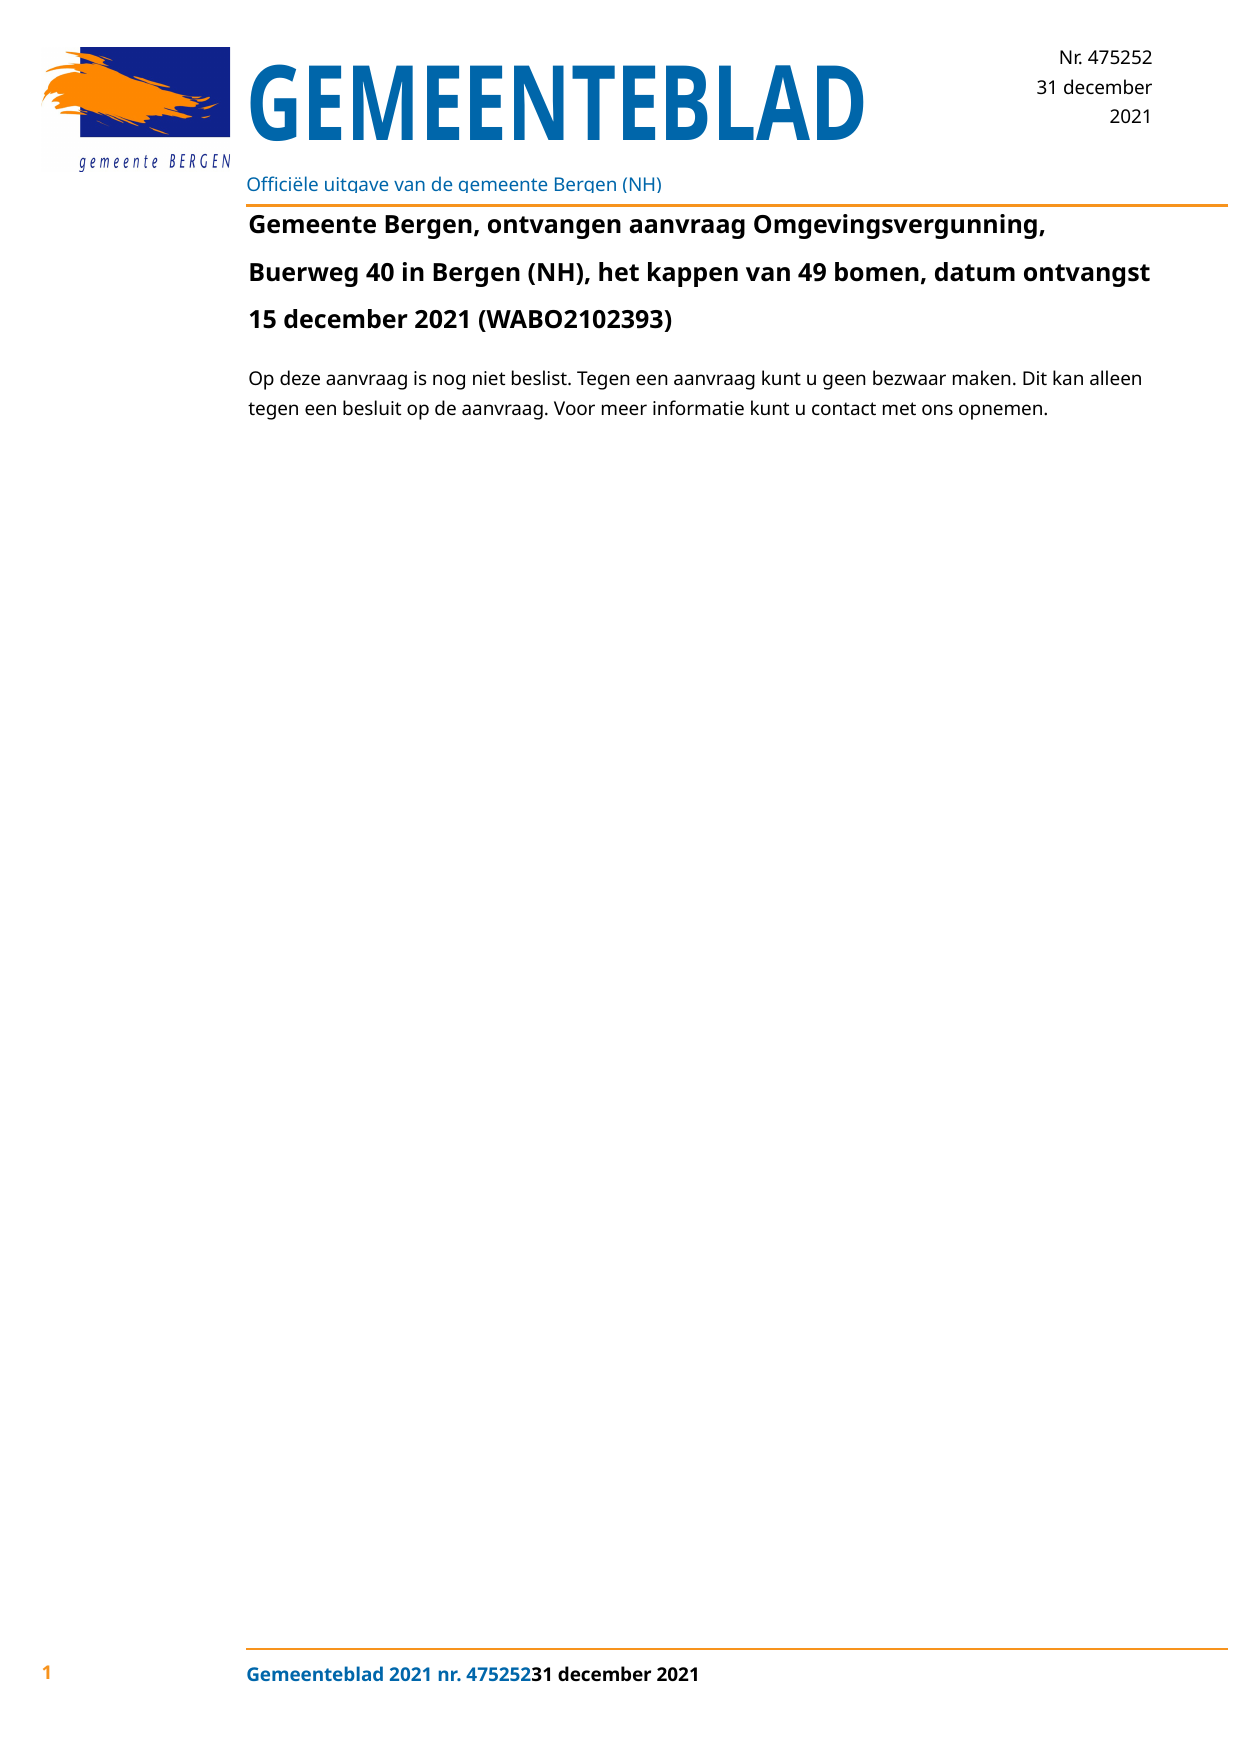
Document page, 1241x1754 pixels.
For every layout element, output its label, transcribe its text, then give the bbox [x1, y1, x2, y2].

text Op deze aanvraag is nog niet beslist. Tegen een aanvraag kunt u geen bezwaar maken. Dit kan alleen tegen een besluit op de aanvraag. Voor meer informatie kunt u contact met ons opnemen. [248, 366, 1152, 421]
text Gemeente Bergen, ontvangen aanvraag Omgevingsvergunning, Buerweg 40 in Bergen (NH), het kappen van 49 bomen, datum ontvangst 15 december 2021 (WABO2102393) [248, 207, 1152, 336]
picture [41, 47, 231, 172]
